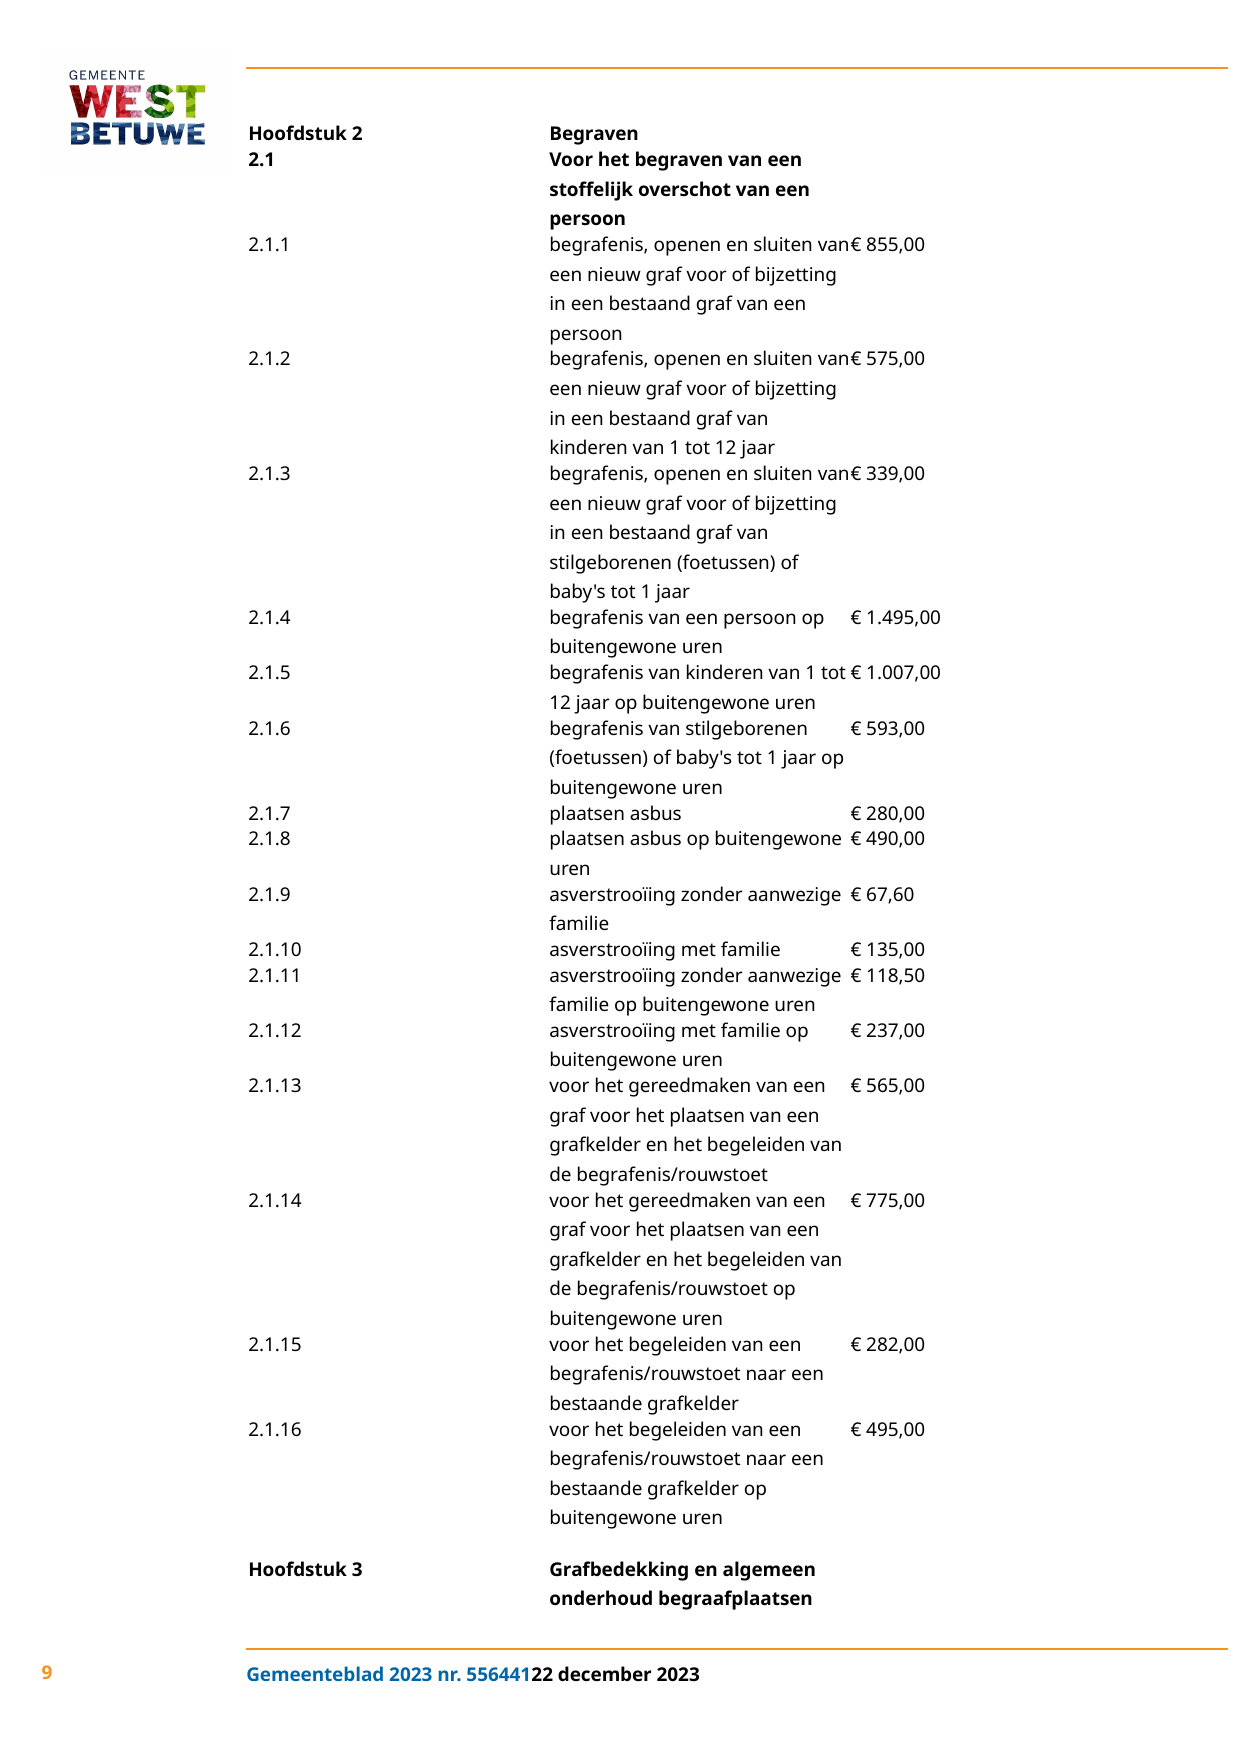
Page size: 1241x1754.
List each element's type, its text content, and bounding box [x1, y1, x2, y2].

table_cell [248, 95, 549, 121]
table_cell Hoofdstuk 2 [248, 121, 549, 146]
table_cell voor het gereedmaken van een graf voor het plaatsen van een grafkelder en het begeleiden van de begrafenis/rouwstoet [549, 1073, 850, 1187]
table_cell € 282,00 [850, 1331, 1152, 1416]
table_cell € 67,60 [850, 881, 1152, 936]
table_cell asverstrooïing zonder aanwezige familie [549, 881, 850, 936]
table_cell asverstrooïing met familie [549, 936, 850, 962]
table_cell 2.1.4 [248, 604, 549, 659]
table_cell plaatsen asbus [549, 800, 850, 825]
table_cell asverstrooïing met familie op buitengewone uren [549, 1017, 850, 1072]
table_cell € 339,00 [850, 460, 1152, 604]
table_cell 2.1.13 [248, 1073, 549, 1187]
table_cell 2.1.12 [248, 1017, 549, 1072]
table_cell begrafenis van stilgeborenen (foetussen) of baby's tot 1 jaar op buitengewone uren [549, 715, 850, 800]
table_cell [549, 95, 850, 121]
table_cell 2.1.11 [248, 962, 549, 1017]
table_cell begrafenis van kinderen van 1 tot 12 jaar op buitengewone uren [549, 660, 850, 715]
table_cell € 1.495,00 [850, 604, 1152, 659]
table_cell Voor het begraven van een stoffelijk overschot van een persoon [549, 146, 850, 231]
table_cell 2.1.7 [248, 800, 549, 825]
table_cell € 280,00 [850, 800, 1152, 825]
table_cell € 237,00 [850, 1017, 1152, 1072]
table_cell 2.1.15 [248, 1331, 549, 1416]
table_cell 2.1.14 [248, 1187, 549, 1331]
table_cell € 775,00 [850, 1187, 1152, 1331]
table_cell Grafbedekking en algemeen onderhoud begraafplaatsen [549, 1556, 850, 1611]
table_cell 2.1.9 [248, 881, 549, 936]
table_cell 2.1.1 [248, 231, 549, 346]
table_cell 2.1.16 [248, 1416, 549, 1530]
table_cell 2.1.3 [248, 460, 549, 604]
table_cell begrafenis, openen en sluiten van een nieuw graf voor of bijzetting in een bestaand graf van stilgeborenen (foetussen) of baby's tot 1 jaar [549, 460, 850, 604]
table_cell begrafenis, openen en sluiten van een nieuw graf voor of bijzetting in een bestaand graf van een persoon [549, 231, 850, 346]
table_cell 2.1.5 [248, 660, 549, 715]
table_cell 2.1.6 [248, 715, 549, 800]
table_cell voor het begeleiden van een begrafenis/rouwstoet naar een bestaande grafkelder op buitengewone uren [549, 1416, 850, 1530]
table_cell begrafenis van een persoon op buitengewone uren [549, 604, 850, 659]
table_cell [850, 121, 1152, 146]
picture [41, 47, 231, 172]
table_cell € 495,00 [850, 1416, 1152, 1530]
table_cell [850, 1556, 1152, 1611]
table_cell Begraven [549, 121, 850, 146]
table_cell € 490,00 [850, 825, 1152, 881]
table_cell € 565,00 [850, 1073, 1152, 1187]
table_cell € 855,00 [850, 231, 1152, 346]
table_cell voor het begeleiden van een begrafenis/rouwstoet naar een bestaande grafkelder [549, 1331, 850, 1416]
table_cell [850, 1530, 1152, 1556]
table_cell € 1.007,00 [850, 660, 1152, 715]
table_cell € 135,00 [850, 936, 1152, 962]
table_cell begrafenis, openen en sluiten van een nieuw graf voor of bijzetting in een bestaand graf van kinderen van 1 tot 12 jaar [549, 346, 850, 460]
table_cell € 593,00 [850, 715, 1152, 800]
table_cell plaatsen asbus op buitengewone uren [549, 825, 850, 881]
table_cell 2.1.10 [248, 936, 549, 962]
table_cell € 118,50 [850, 962, 1152, 1017]
table_cell 2.1 [248, 146, 549, 231]
table_cell 2.1.8 [248, 825, 549, 881]
table_cell 2.1.2 [248, 346, 549, 460]
table_cell asverstrooïing zonder aanwezige familie op buitengewone uren [549, 962, 850, 1017]
table_cell [850, 146, 1152, 231]
table_cell [850, 95, 1152, 121]
table_cell voor het gereedmaken van een graf voor het plaatsen van een grafkelder en het begeleiden van de begrafenis/rouwstoet op buitengewone uren [549, 1187, 850, 1331]
table_cell Hoofdstuk 3 [248, 1556, 549, 1611]
table_cell € 575,00 [850, 346, 1152, 460]
table_cell [248, 1530, 549, 1556]
table_cell [549, 1530, 850, 1556]
